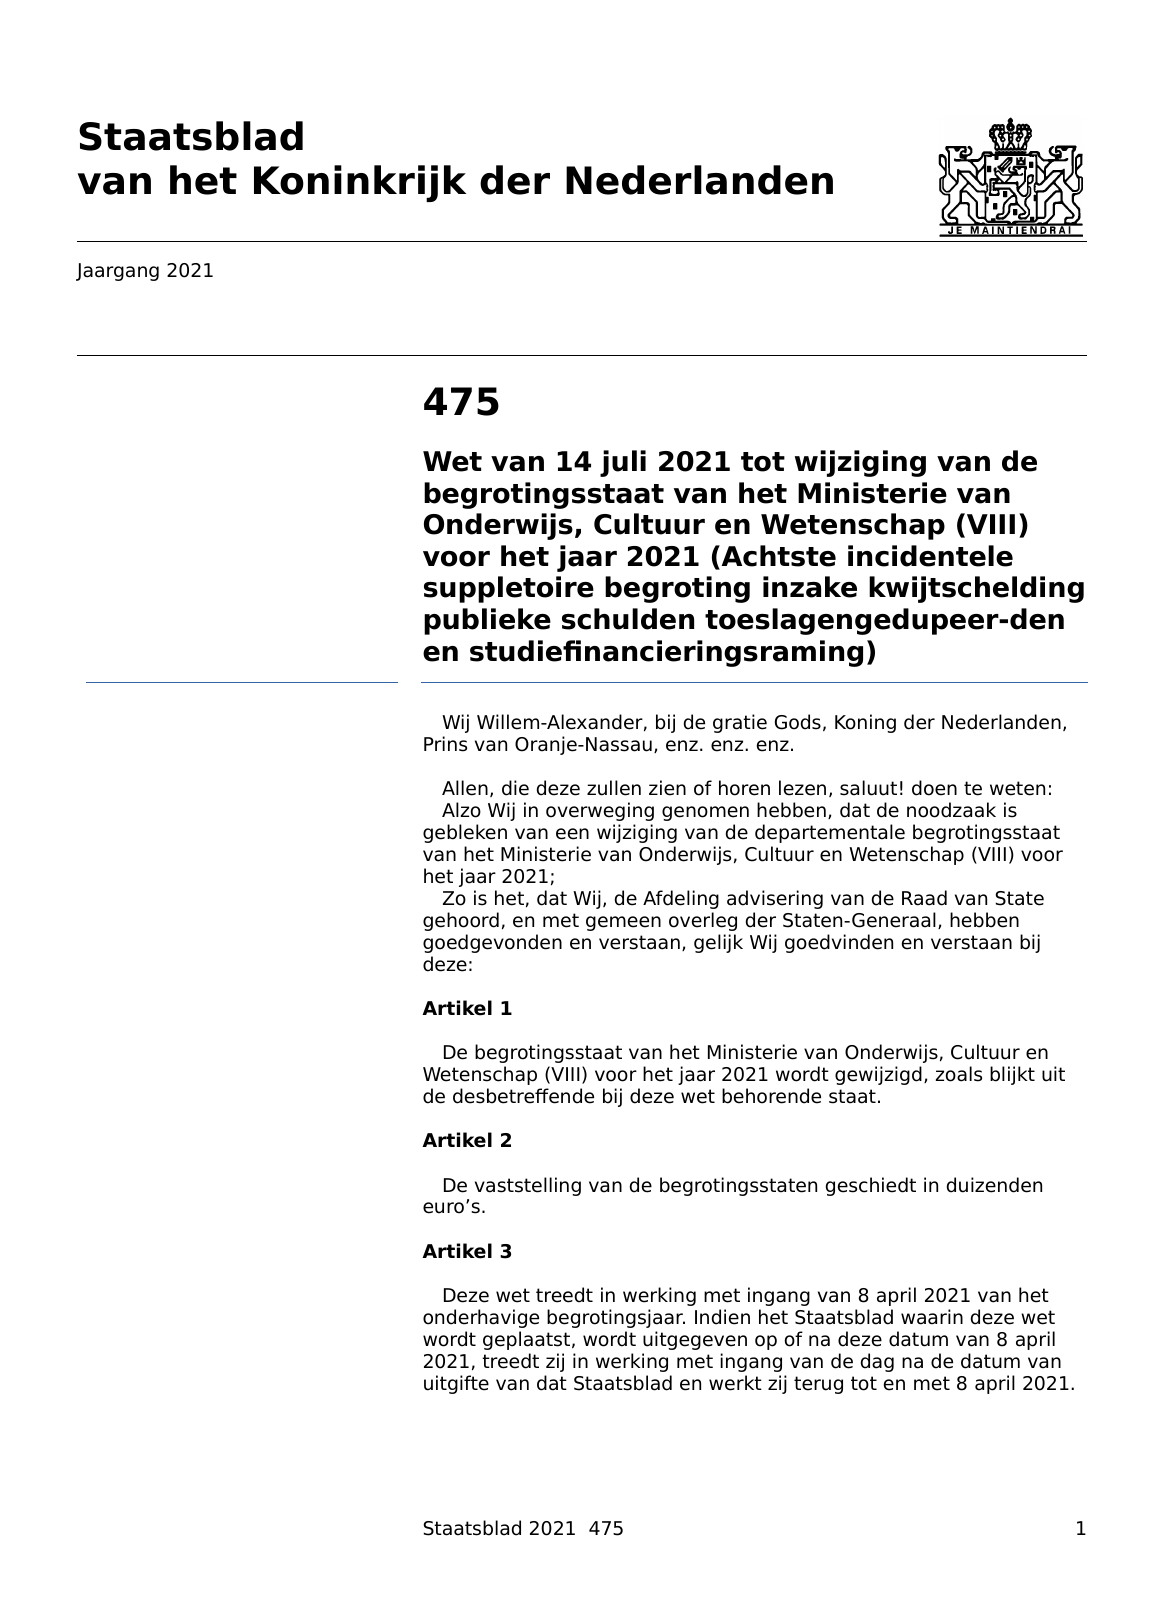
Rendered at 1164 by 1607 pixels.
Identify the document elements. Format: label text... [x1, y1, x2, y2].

subtitle Artikel 3 [422, 1241, 1087, 1263]
table_header Staatsblad van het Koninkrijk der Nederlanden [77, 100, 886, 241]
text Allen, die deze zullen zien of horen lezen, saluut! doen te weten: [422, 778, 1087, 800]
text Zo is het, dat Wij, de Afdeling advisering van de Raad van State gehoord, en met gemeen overleg der Staten-Generaal, hebben goedgevonden en verstaan, gelijk Wij goedvinden en verstaan bij deze: [422, 888, 1087, 976]
table_header [886, 100, 1087, 241]
text De begrotingsstaat van het Ministerie van Onderwijs, Cultuur en Wetenschap (VIII) voor het jaar 2021 wordt gewijzigd, zoals blijkt uit de desbetreffende bij deze wet behorende staat. [422, 1042, 1087, 1108]
subtitle Artikel 1 [422, 998, 1087, 1020]
table_cell Jaargang 2021 [77, 242, 1087, 355]
text De vaststelling van de begrotingsstaten geschiedt in duizenden euro’s. [422, 1174, 1087, 1218]
text Wet van 14 juli 2021 tot wijziging van de begrotingsstaat van het Ministerie van Onderwijs, Cultuur en Wetenschap (VIII) voor het jaar 2021 (Achtste incidentele suppletoire begroting inzake kwijtschelding publieke schulden toeslagengedupeer-den en studiefinancieringsraming) [422, 447, 1087, 667]
text Alzo Wij in overweging genomen hebben, dat de noodzaak is gebleken van een wijziging van de departementale begrotingsstaat van het Ministerie van Onderwijs, Cultuur en Wetenschap (VIII) voor het jaar 2021; [422, 800, 1087, 888]
picture [936, 115, 1087, 240]
text Deze wet treedt in werking met ingang van 8 april 2021 van het onderhavige begrotingsjaar. Indien het Staatsblad waarin deze wet wordt geplaatst, wordt uitgegeven op of na deze datum van 8 april 2021, treedt zij in werking met ingang van de dag na de datum van uitgifte van dat Staatsblad en werkt zij terug tot en met 8 april 2021. [422, 1285, 1087, 1395]
text Wij Willem-Alexander, bij de gratie Gods, Koning der Nederlanden, Prins van Oranje-Nassau, enz. enz. enz. [422, 712, 1087, 756]
subtitle 475 [422, 381, 1087, 424]
subtitle Artikel 2 [422, 1130, 1087, 1152]
